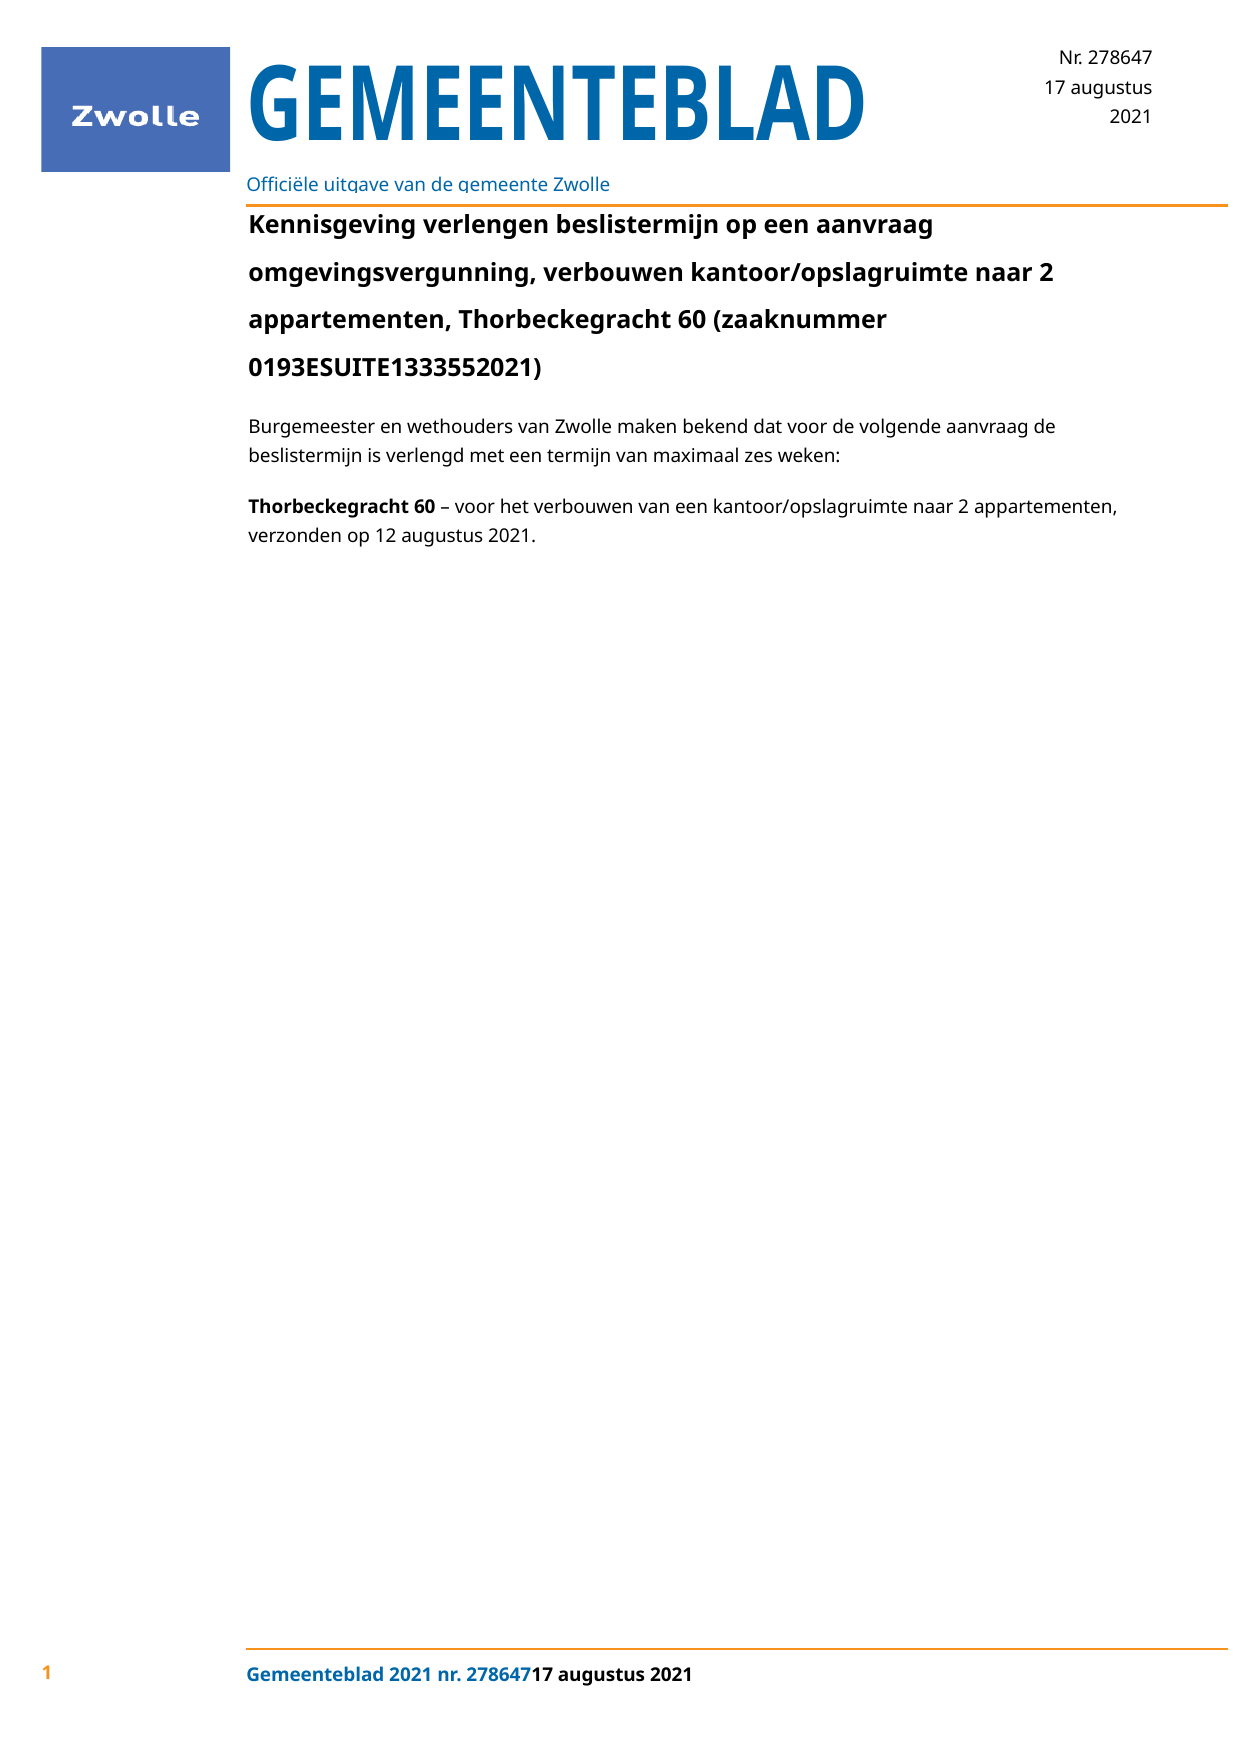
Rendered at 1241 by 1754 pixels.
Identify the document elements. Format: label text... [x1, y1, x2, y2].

picture [41, 47, 231, 172]
text Thorbeckegracht 60 – voor het verbouwen van een kantoor/opslagruimte naar 2 appartementen, verzonden op 12 augustus 2021. [248, 493, 1152, 548]
text Kennisgeving verlengen beslistermijn op een aanvraag omgevingsvergunning, verbouwen kantoor/opslagruimte naar 2 appartementen, Thorbeckegracht 60 (zaaknummer 0193ESUITE1333552021) [248, 207, 1152, 384]
text Burgemeester en wethouders van Zwolle maken bekend dat voor de volgende aanvraag de beslistermijn is verlengd met een termijn van maximaal zes weken: [248, 413, 1152, 468]
